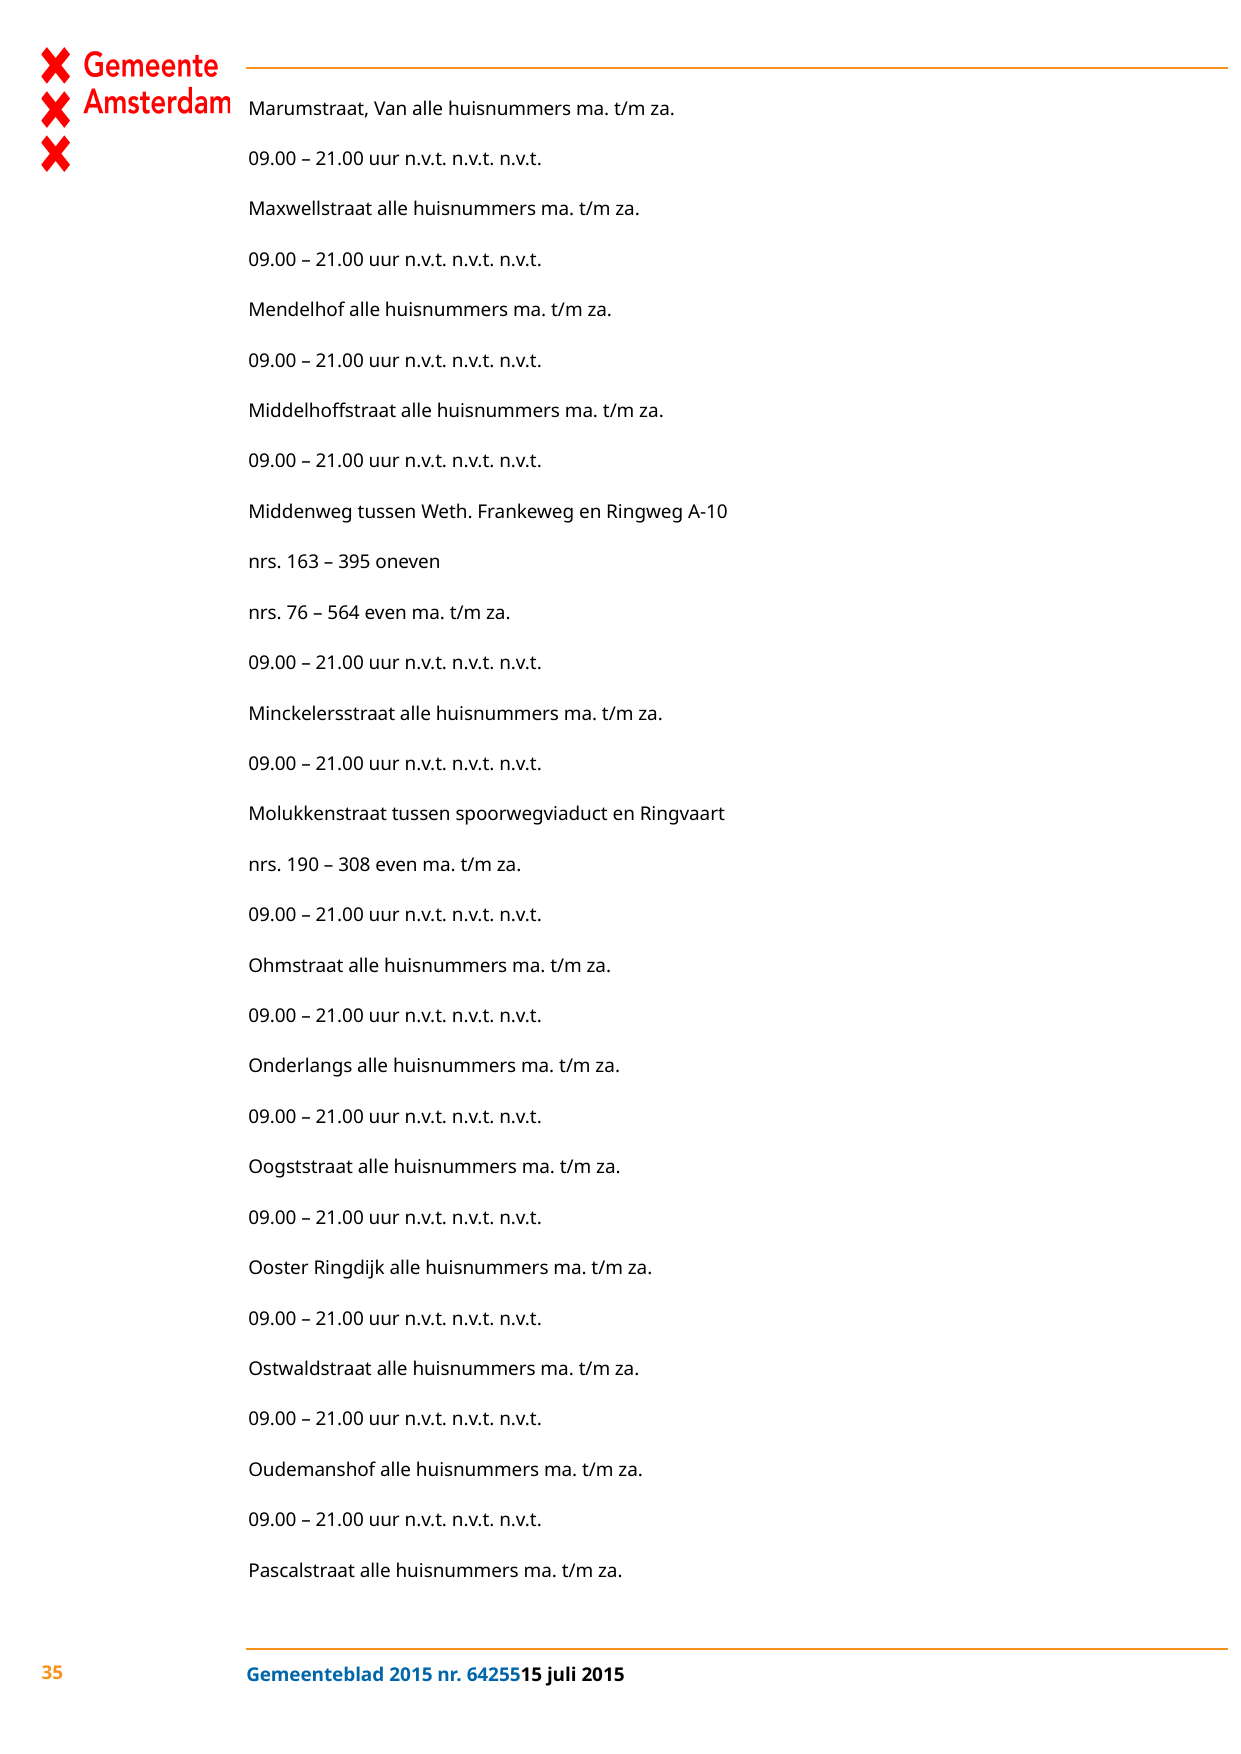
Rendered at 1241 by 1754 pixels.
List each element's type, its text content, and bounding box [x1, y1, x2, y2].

text 09.00 – 21.00 uur n.v.t. n.v.t. n.v.t. [248, 145, 1152, 171]
text Middelhoffstraat alle huisnummers ma. t/m za. [248, 397, 1152, 423]
text 09.00 – 21.00 uur n.v.t. n.v.t. n.v.t. [248, 1305, 1152, 1331]
text nrs. 76 – 564 even ma. t/m za. [248, 599, 1152, 625]
text Marumstraat, Van alle huisnummers ma. t/m za. [248, 95, 1152, 121]
text 09.00 – 21.00 uur n.v.t. n.v.t. n.v.t. [248, 1506, 1152, 1532]
text Ooster Ringdijk alle huisnummers ma. t/m za. [248, 1254, 1152, 1280]
text 09.00 – 21.00 uur n.v.t. n.v.t. n.v.t. [248, 246, 1152, 272]
text Maxwellstraat alle huisnummers ma. t/m za. [248, 196, 1152, 221]
text Ohmstraat alle huisnummers ma. t/m za. [248, 952, 1152, 978]
text 09.00 – 21.00 uur n.v.t. n.v.t. n.v.t. [248, 347, 1152, 373]
text Oogststraat alle huisnummers ma. t/m za. [248, 1153, 1152, 1179]
text Minckelersstraat alle huisnummers ma. t/m za. [248, 700, 1152, 726]
text 09.00 – 21.00 uur n.v.t. n.v.t. n.v.t. [248, 750, 1152, 776]
text 09.00 – 21.00 uur n.v.t. n.v.t. n.v.t. [248, 901, 1152, 927]
text Ostwaldstraat alle huisnummers ma. t/m za. [248, 1355, 1152, 1381]
text Middenweg tussen Weth. Frankeweg en Ringweg A-10 [248, 498, 1152, 524]
text Molukkenstraat tussen spoorwegviaduct en Ringvaart [248, 801, 1152, 826]
text nrs. 163 – 395 oneven [248, 548, 1152, 574]
text Mendelhof alle huisnummers ma. t/m za. [248, 296, 1152, 322]
picture [41, 47, 231, 172]
text 09.00 – 21.00 uur n.v.t. n.v.t. n.v.t. [248, 1002, 1152, 1028]
text Pascalstraat alle huisnummers ma. t/m za. [248, 1557, 1152, 1583]
text Onderlangs alle huisnummers ma. t/m za. [248, 1053, 1152, 1078]
text nrs. 190 – 308 even ma. t/m za. [248, 851, 1152, 877]
text Oudemanshof alle huisnummers ma. t/m za. [248, 1456, 1152, 1482]
text 09.00 – 21.00 uur n.v.t. n.v.t. n.v.t. [248, 1204, 1152, 1230]
text 09.00 – 21.00 uur n.v.t. n.v.t. n.v.t. [248, 1406, 1152, 1431]
text 09.00 – 21.00 uur n.v.t. n.v.t. n.v.t. [248, 1103, 1152, 1129]
text 09.00 – 21.00 uur n.v.t. n.v.t. n.v.t. [248, 448, 1152, 473]
text 09.00 – 21.00 uur n.v.t. n.v.t. n.v.t. [248, 649, 1152, 675]
